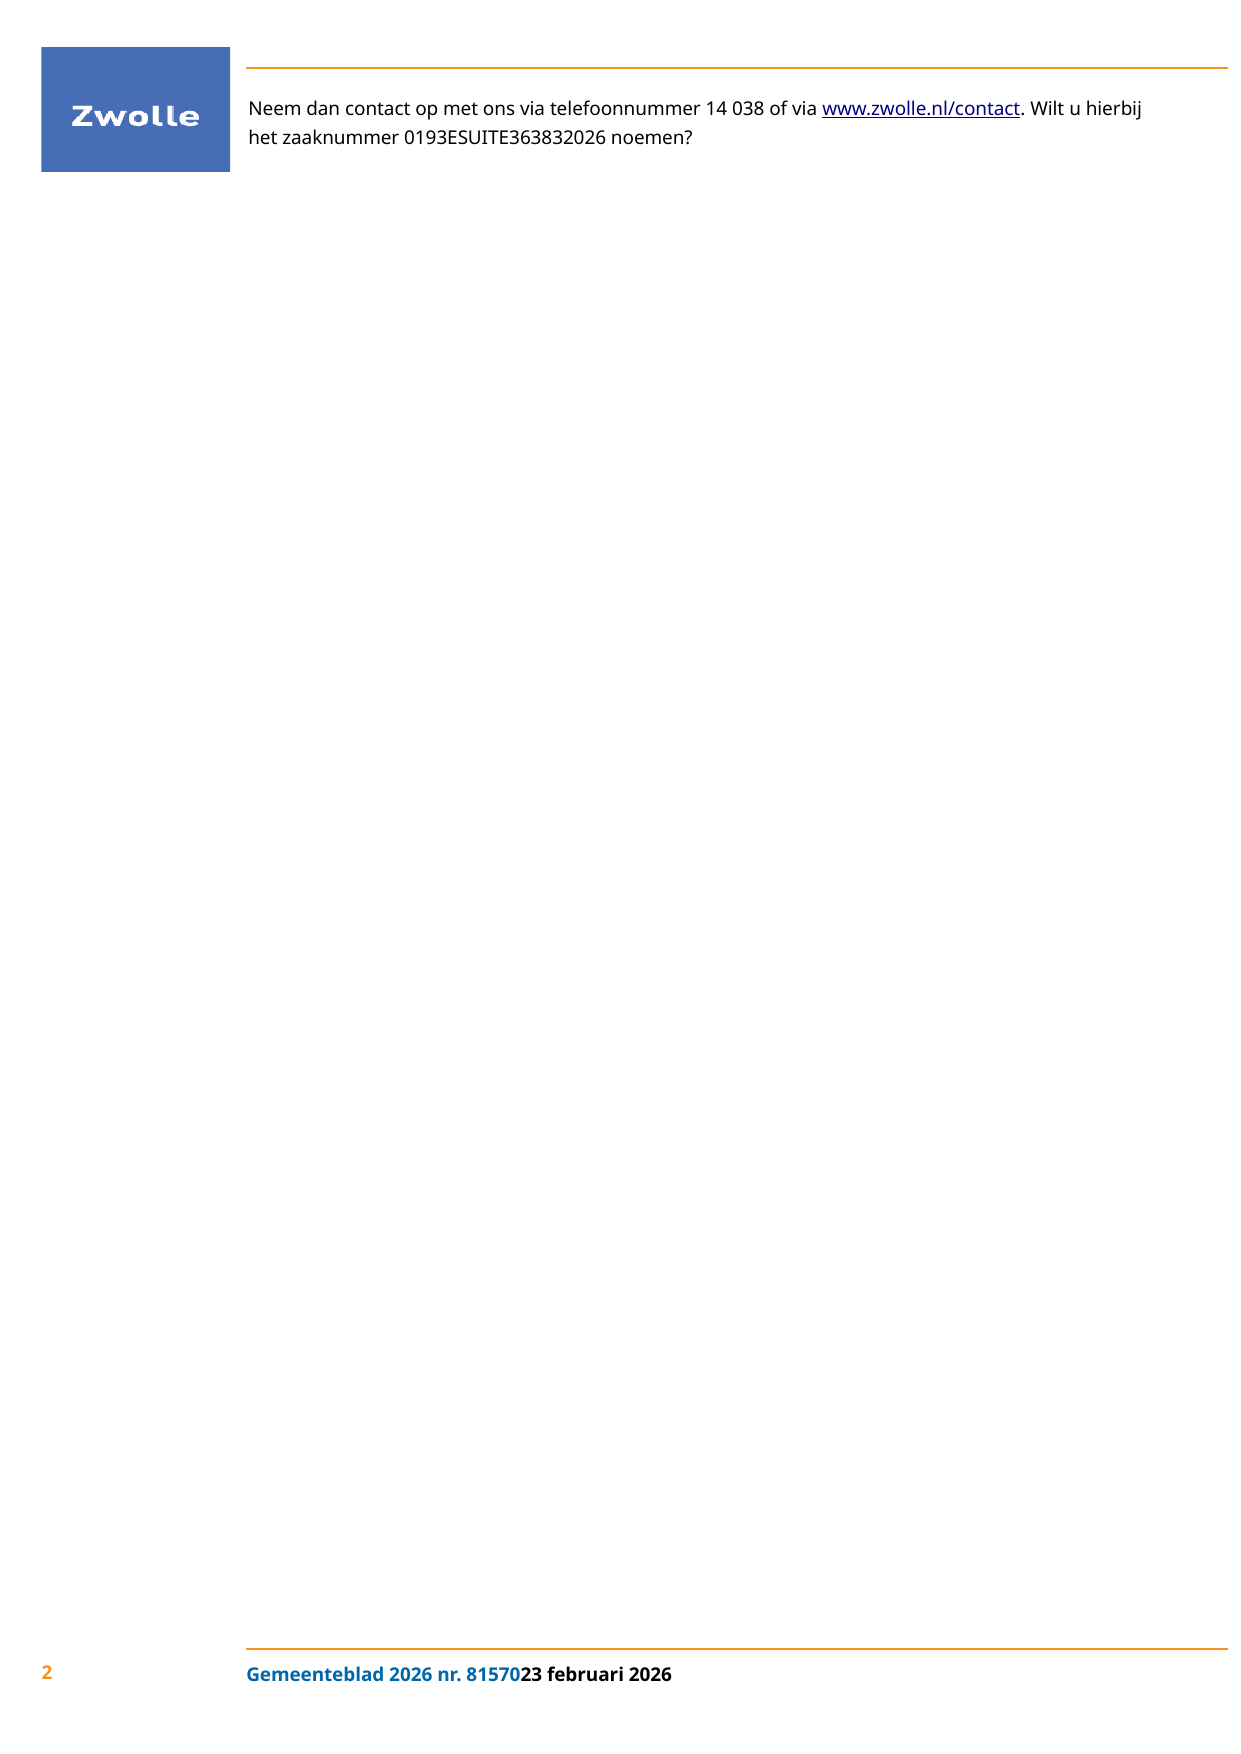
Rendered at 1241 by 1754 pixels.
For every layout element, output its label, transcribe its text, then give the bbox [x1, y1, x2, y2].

picture [41, 47, 231, 172]
text Neem dan contact op met ons via telefoonnummer 14 038 of via www.zwolle.nl/contact. Wilt u hierbij het zaaknummer 0193ESUITE363832026 noemen? [248, 95, 1152, 150]
